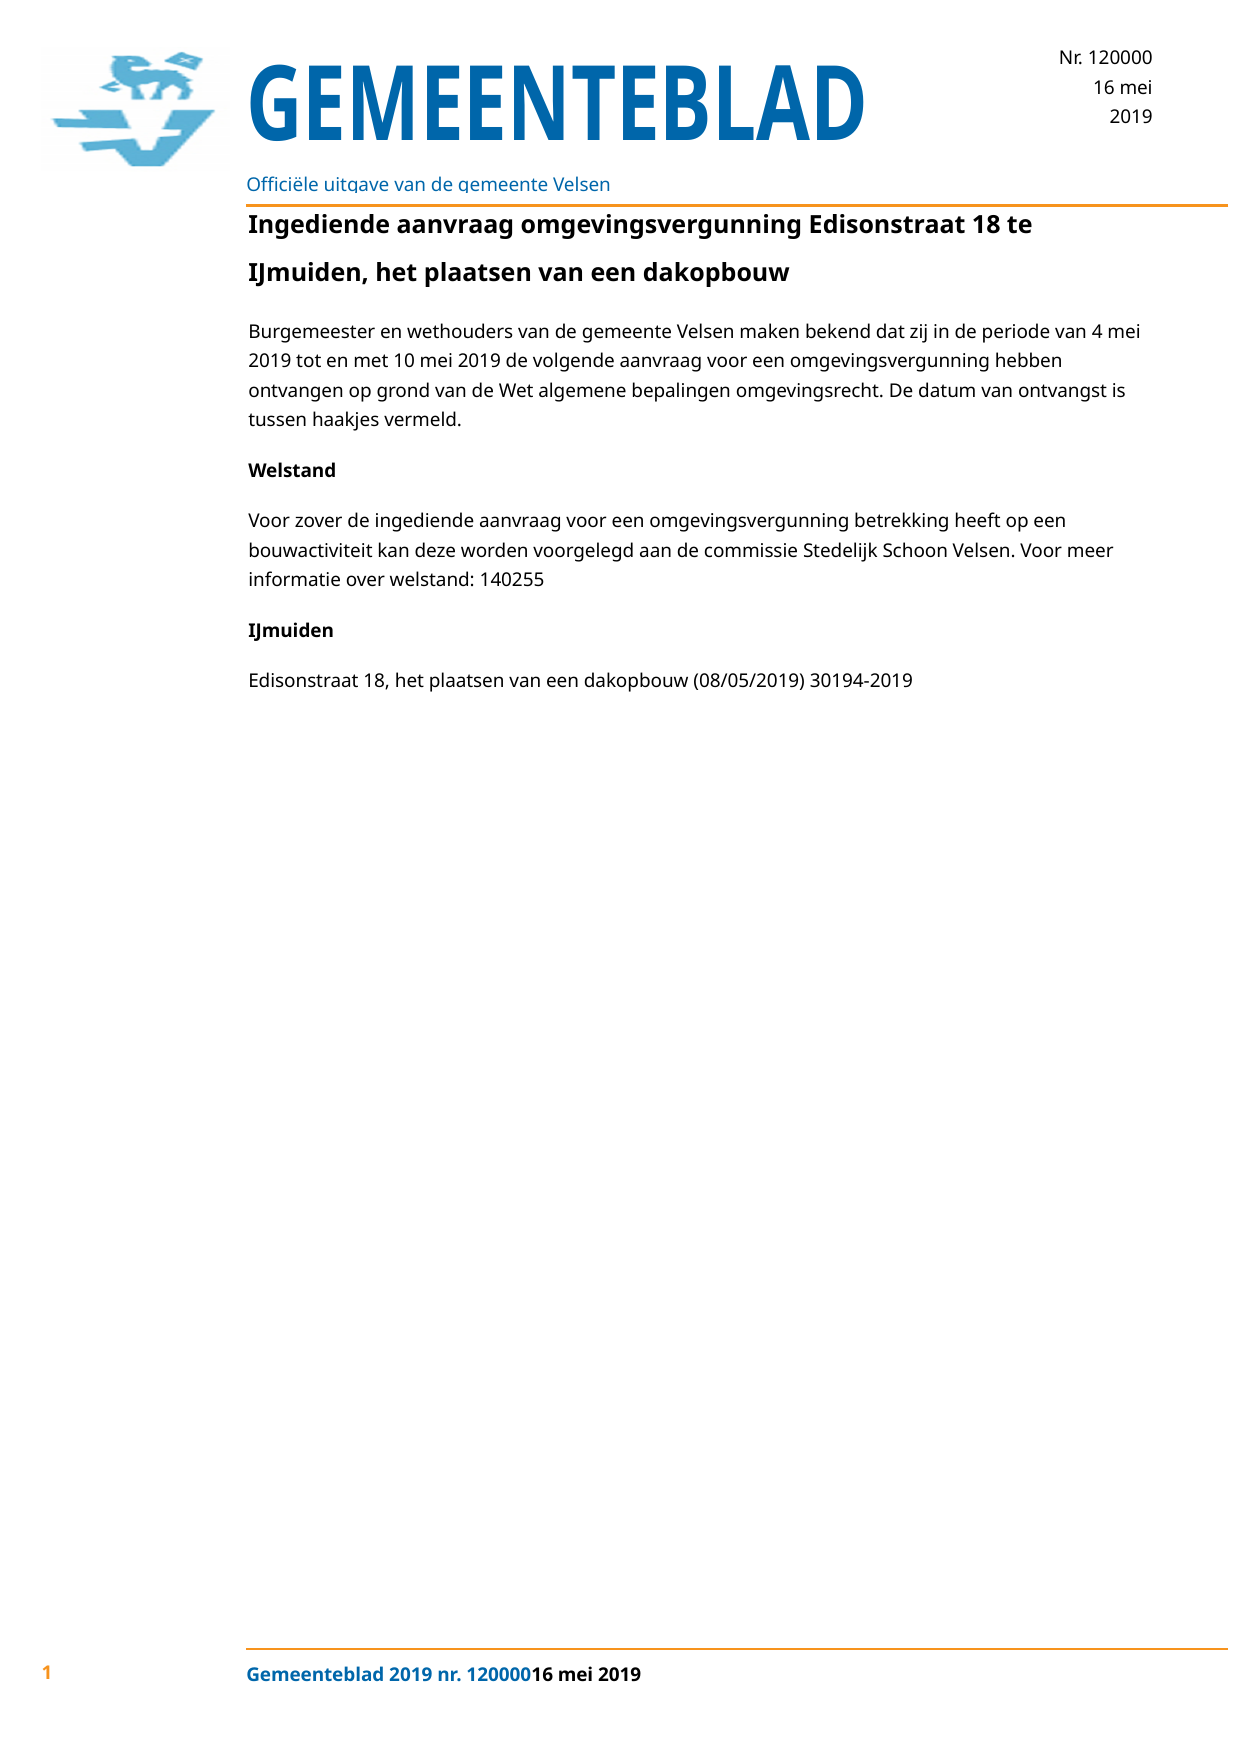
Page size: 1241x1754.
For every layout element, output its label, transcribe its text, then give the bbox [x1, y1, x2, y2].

text Edisonstraat 18, het plaatsen van een dakopbouw (08/05/2019) 30194-2019 [248, 667, 1152, 693]
text Voor zover de ingediende aanvraag voor een omgevingsvergunning betrekking heeft op een bouwactiviteit kan deze worden voorgelegd aan de commissie Stedelijk Schoon Velsen. Voor meer informatie over welstand: 140255 [248, 507, 1152, 592]
text IJmuiden [248, 617, 1152, 643]
text Burgemeester en wethouders van de gemeente Velsen maken bekend dat zij in de periode van 4 mei 2019 tot en met 10 mei 2019 de volgende aanvraag voor een omgevingsvergunning hebben ontvangen op grond van de Wet algemene bepalingen omgevingsrecht. De datum van ontvangst is tussen haakjes vermeld. [248, 318, 1152, 432]
picture [41, 47, 231, 172]
text Welstand [248, 457, 1152, 483]
text Ingediende aanvraag omgevingsvergunning Edisonstraat 18 te IJmuiden, het plaatsen van een dakopbouw [248, 207, 1152, 288]
